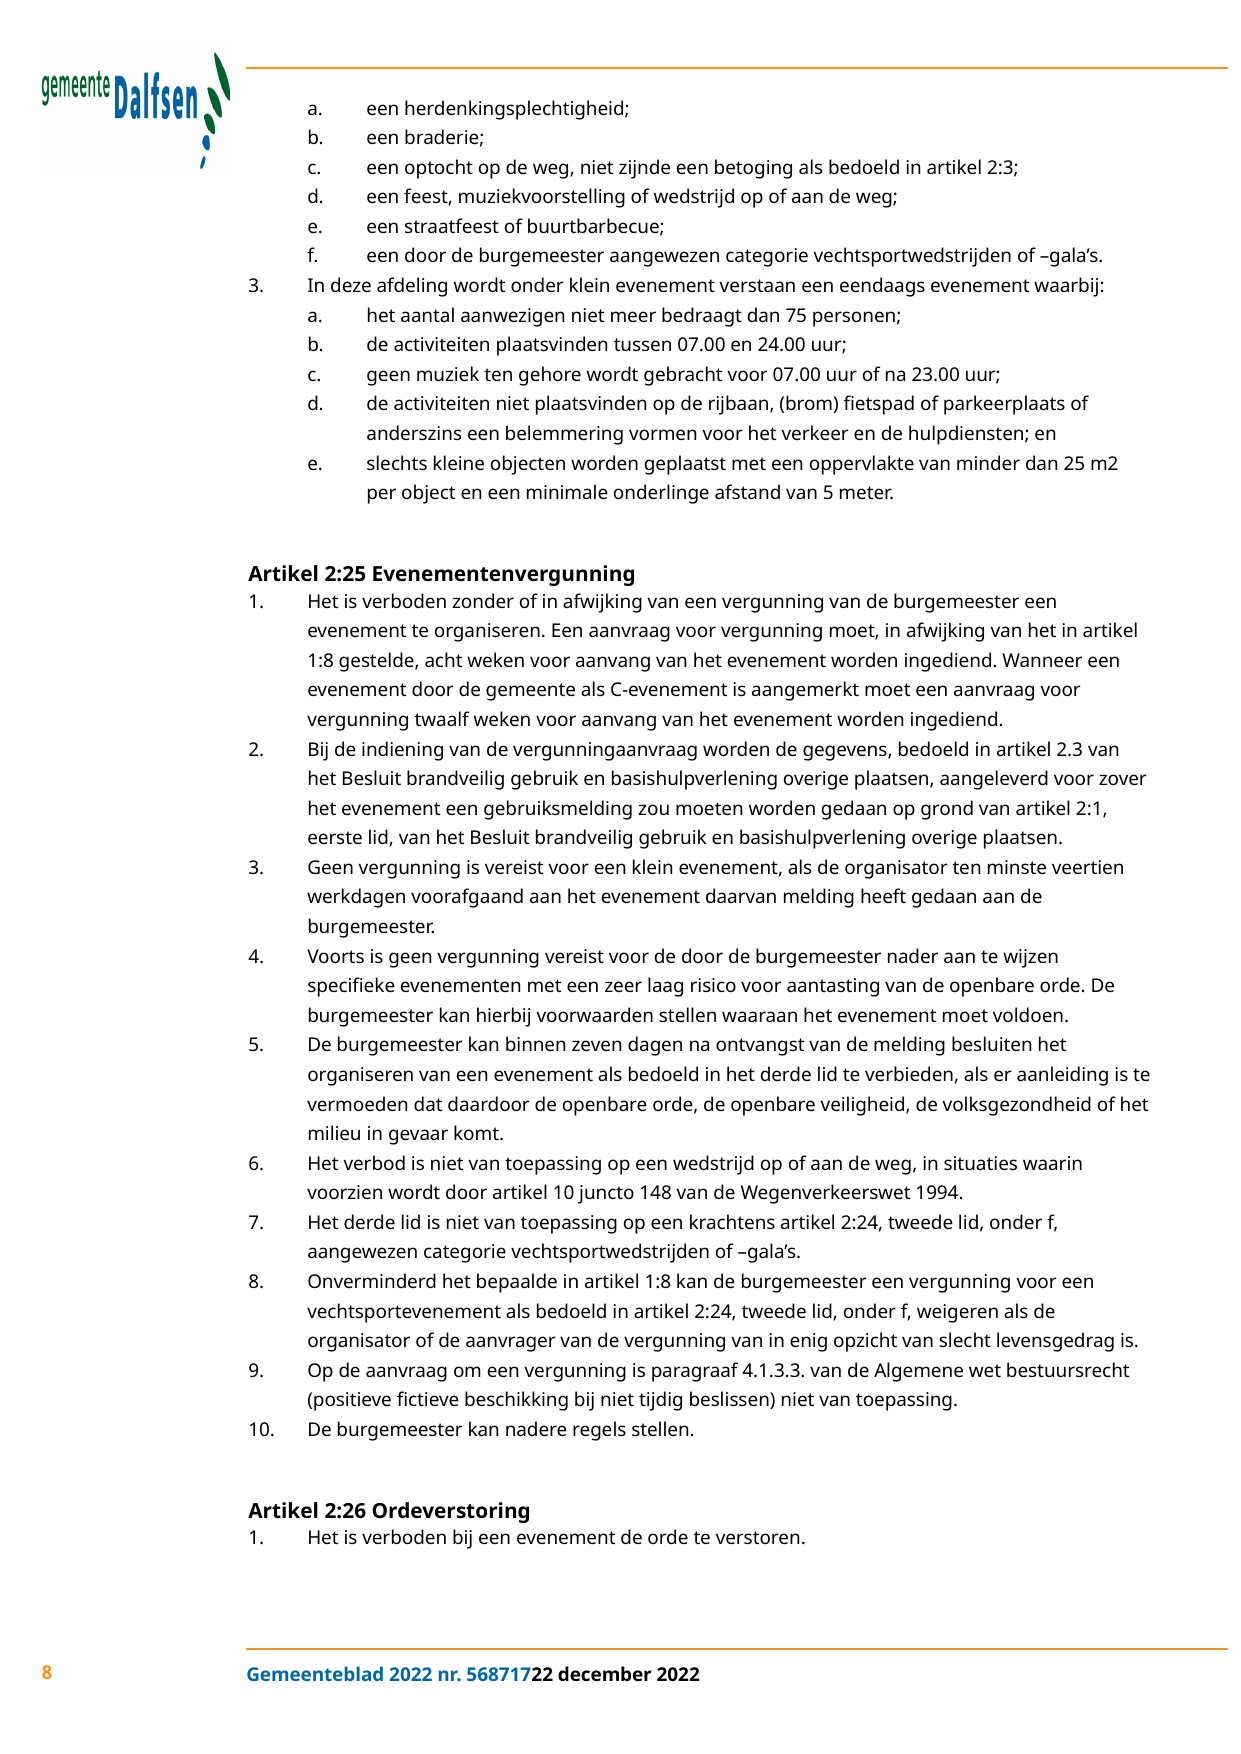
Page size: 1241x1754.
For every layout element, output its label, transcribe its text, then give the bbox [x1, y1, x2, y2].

list slechts kleine objecten worden geplaatst met een oppervlakte van minder dan 25 m2 per object en een minimale onderlinge afstand van 5 meter. [307, 450, 1152, 505]
list De burgemeester kan binnen zeven dagen na ontvangst van de melding besluiten het organiseren van een evenement als bedoeld in het derde lid te verbieden, als er aanleiding is te vermoeden dat daardoor de openbare orde, de openbare veiligheid, de volksgezondheid of het milieu in gevaar komt. [248, 1032, 1152, 1146]
list De burgemeester kan nadere regels stellen. [248, 1416, 1152, 1442]
list Het is verboden bij een evenement de orde te verstoren. [248, 1524, 1152, 1550]
list het aantal aanwezigen niet meer bedraagt dan 75 personen; [307, 302, 1152, 328]
list Bij de indiening van de vergunningaanvraag worden de gegevens, bedoeld in artikel 2.3 van het Besluit brandveilig gebruik en basishulpverlening overige plaatsen, aangeleverd voor zover het evenement een gebruiksmelding zou moeten worden gedaan op grond van artikel 2:1, eerste lid, van het Besluit brandveilig gebruik en basishulpverlening overige plaatsen. [248, 736, 1152, 850]
list Het is verboden zonder of in afwijking van een vergunning van de burgemeester een evenement te organiseren. Een aanvraag voor vergunning moet, in afwijking van het in artikel 1:8 gestelde, acht weken voor aanvang van het evenement worden ingediend. Wanneer een evenement door de gemeente als C-evenement is aangemerkt moet een aanvraag voor vergunning twaalf weken voor aanvang van het evenement worden ingediend. [248, 588, 1152, 732]
list een optocht op de weg, niet zijnde een betoging als bedoeld in artikel 2:3; [307, 154, 1152, 180]
list een braderie; [307, 124, 1152, 150]
list een straatfeest of buurtbarbecue; [307, 213, 1152, 239]
text Artikel 2:26 Ordeverstoring [248, 1496, 1152, 1524]
list Het verbod is niet van toepassing op een wedstrijd op of aan de weg, in situaties waarin voorzien wordt door artikel 10 juncto 148 van de Wegenverkeerswet 1994. [248, 1150, 1152, 1205]
list Het derde lid is niet van toepassing op een krachtens artikel 2:24, tweede lid, onder f, aangewezen categorie vechtsportwedstrijden of –gala’s. [248, 1209, 1152, 1264]
text Artikel 2:25 Evenementenvergunning [248, 559, 1152, 588]
list een door de burgemeester aangewezen categorie vechtsportwedstrijden of –gala’s. [307, 243, 1152, 268]
list Geen vergunning is vereist voor een klein evenement, als de organisator ten minste veertien werkdagen voorafgaand aan het evenement daarvan melding heeft gedaan aan de burgemeester. [248, 854, 1152, 939]
list een feest, muziekvoorstelling of wedstrijd op of aan de weg; [307, 183, 1152, 209]
list een herdenkingsplechtigheid; [307, 95, 1152, 121]
list Voorts is geen vergunning vereist voor de door de burgemeester nader aan te wijzen specifieke evenementen met een zeer laag risico voor aantasting van de openbare orde. De burgemeester kan hierbij voorwaarden stellen waaraan het evenement moet voldoen. [248, 943, 1152, 1028]
picture [41, 47, 231, 172]
list de activiteiten niet plaatsvinden op de rijbaan, (brom) fietspad of parkeerplaats of anderszins een belemmering vormen voor het verkeer en de hulpdiensten; en [307, 391, 1152, 446]
list de activiteiten plaatsvinden tussen 07.00 en 24.00 uur; [307, 331, 1152, 357]
list geen muziek ten gehore wordt gebracht voor 07.00 uur of na 23.00 uur; [307, 361, 1152, 387]
list Onverminderd het bepaalde in artikel 1:8 kan de burgemeester een vergunning voor een vechtsportevenement als bedoeld in artikel 2:24, tweede lid, onder f, weigeren als de organisator of de aanvrager van de vergunning van in enig opzicht van slecht levensgedrag is. [248, 1268, 1152, 1353]
list Op de aanvraag om een vergunning is paragraaf 4.1.3.3. van de Algemene wet bestuursrecht (positieve fictieve beschikking bij niet tijdig beslissen) niet van toepassing. [248, 1357, 1152, 1412]
list In deze afdeling wordt onder klein evenement verstaan een eendaags evenement waarbij: [248, 272, 1152, 298]
